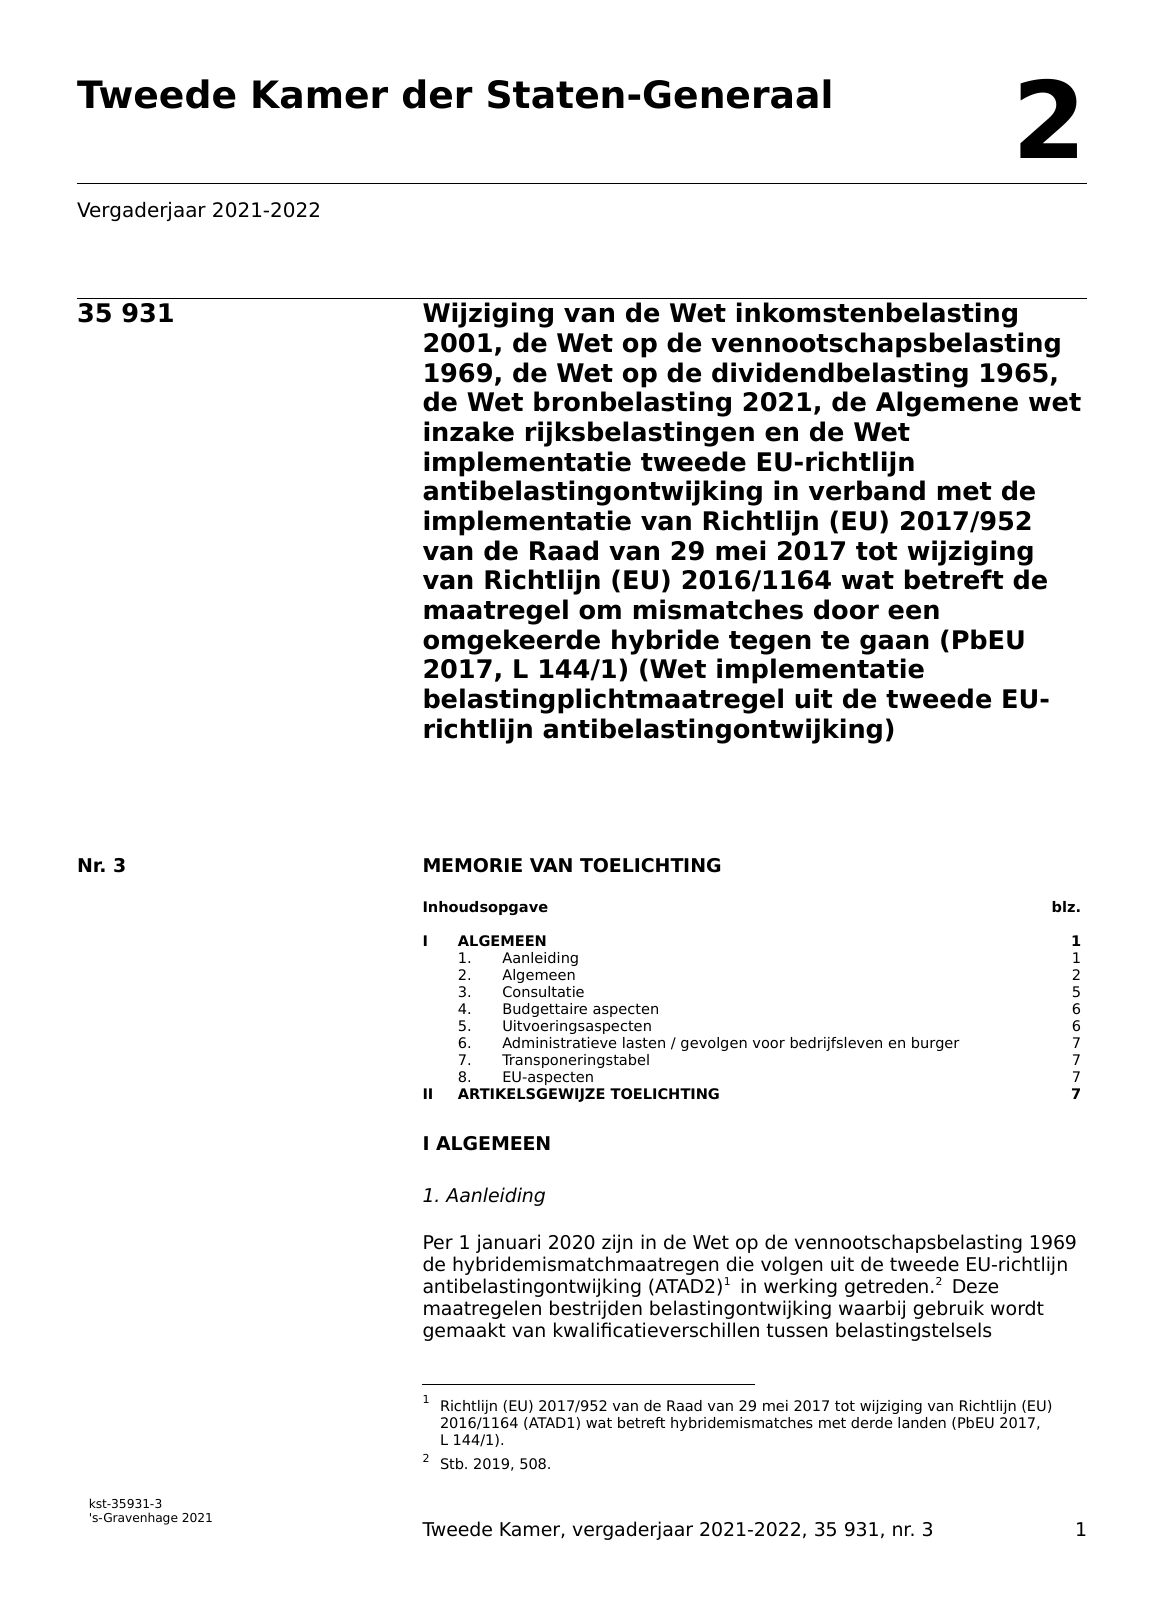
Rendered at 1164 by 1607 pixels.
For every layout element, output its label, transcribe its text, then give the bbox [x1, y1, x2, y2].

table_cell Aanleiding [496, 950, 1028, 967]
subtitle I ALGEMEEN [422, 1133, 1087, 1155]
text Per 1 januari 2020 zijn in de Wet op de vennootschapsbelasting 1969 de hybridemismatchmaatregen die volgen uit de tweede EU-richtlijn antibelastingontwijking (ATAD2) in werking getreden. Deze maatregelen bestrijden belastingontwijking waarbij gebruik wordt gemaakt van kwalificatieverschillen tussen belastingstelsels [422, 1232, 1087, 1342]
table_header 2 [886, 59, 1087, 183]
table_header blz. [1028, 899, 1087, 916]
table_cell Administratieve lasten / gevolgen voor bedrijfsleven en burger [496, 1035, 1028, 1052]
table_cell 4. [452, 1001, 496, 1018]
table_cell 7 [1028, 1035, 1087, 1052]
table_cell I [422, 933, 452, 950]
table_cell ARTIKELSGEWIJZE TOELICHTING [452, 1086, 1028, 1103]
table_cell Consultatie [496, 984, 1028, 1001]
table_cell 7 [1028, 1052, 1087, 1069]
text kst-35931-3 [88, 1497, 323, 1511]
table_cell 7. [452, 1052, 496, 1069]
table_cell 6 [1028, 1018, 1087, 1035]
table_cell 7 [1028, 1069, 1087, 1086]
table_cell EU-aspecten [496, 1069, 1028, 1086]
table_cell ALGEMEEN [452, 933, 1028, 950]
table_cell Uitvoeringsaspecten [496, 1018, 1028, 1035]
subtitle 35 931 Wijziging van de Wet inkomstenbelasting 2001, de Wet op de vennootschapsbelasting 1969, de Wet op de dividendbelasting 1965, de Wet bronbelasting 2021, de Algemene wet inzake rijksbelastingen en de Wet implementatie tweede EU-richtlijn antibelastingontwijking in verband met de implementatie van Richtlijn (EU) 2017/952 van de Raad van 29 mei 2017 tot wijziging van Richtlijn (EU) 2016/1164 wat betreft de maatregel om mismatches door een omgekeerde hybride tegen te gaan (PbEU 2017, L 144/1) (Wet implementatie belastingplichtmaatregel uit de tweede EU-richtlijn antibelastingontwijking) [77, 299, 1087, 744]
table_cell 7 [1028, 1086, 1087, 1103]
table_cell Transponeringstabel [496, 1052, 1028, 1069]
table_cell 1. [452, 950, 496, 967]
table_cell [422, 1035, 452, 1052]
table_cell 5. [452, 1018, 496, 1035]
table_cell [422, 967, 452, 984]
table_cell 8. [452, 1069, 496, 1086]
table_header Inhoudsopgave [422, 899, 1028, 916]
table_cell II [422, 1086, 452, 1103]
table_cell [422, 1001, 452, 1018]
table_cell [422, 984, 452, 1001]
table_cell [422, 916, 452, 933]
table_cell Budgettaire aspecten [496, 1001, 1028, 1018]
table_cell 6 [1028, 1001, 1087, 1018]
table_cell Vergaderjaar 2021-2022 [77, 184, 1087, 298]
table_cell [422, 1069, 452, 1086]
table_cell 2. [452, 967, 496, 984]
table_cell [422, 1018, 452, 1035]
table_cell [452, 916, 496, 933]
table_cell Algemeen [496, 967, 1028, 984]
text 's-Gravenhage 2021 [88, 1511, 323, 1525]
table_cell 1 [1028, 950, 1087, 967]
text Stb. 2019, 508. [422, 1452, 1087, 1474]
table_cell 5 [1028, 984, 1087, 1001]
table_cell 3. [452, 984, 496, 1001]
table_header Tweede Kamer der Staten-Generaal [77, 59, 886, 183]
table_cell [1028, 916, 1087, 933]
table_cell [496, 916, 1028, 933]
table_cell [422, 1052, 452, 1069]
subtitle Nr. 3 MEMORIE VAN TOELICHTING [77, 855, 1087, 877]
text Richtlijn (EU) 2017/952 van de Raad van 29 mei 2017 tot wijziging van Richtlijn (EU) 2016/1164 (ATAD1) wat betreft hybridemismatches met derde landen (PbEU 2017, L 144/1). [422, 1393, 1087, 1449]
table_cell 1 [1028, 933, 1087, 950]
table_cell 6. [452, 1035, 496, 1052]
table_cell 2 [1028, 967, 1087, 984]
table_cell [422, 950, 452, 967]
subtitle 1. Aanleiding [422, 1185, 1087, 1207]
